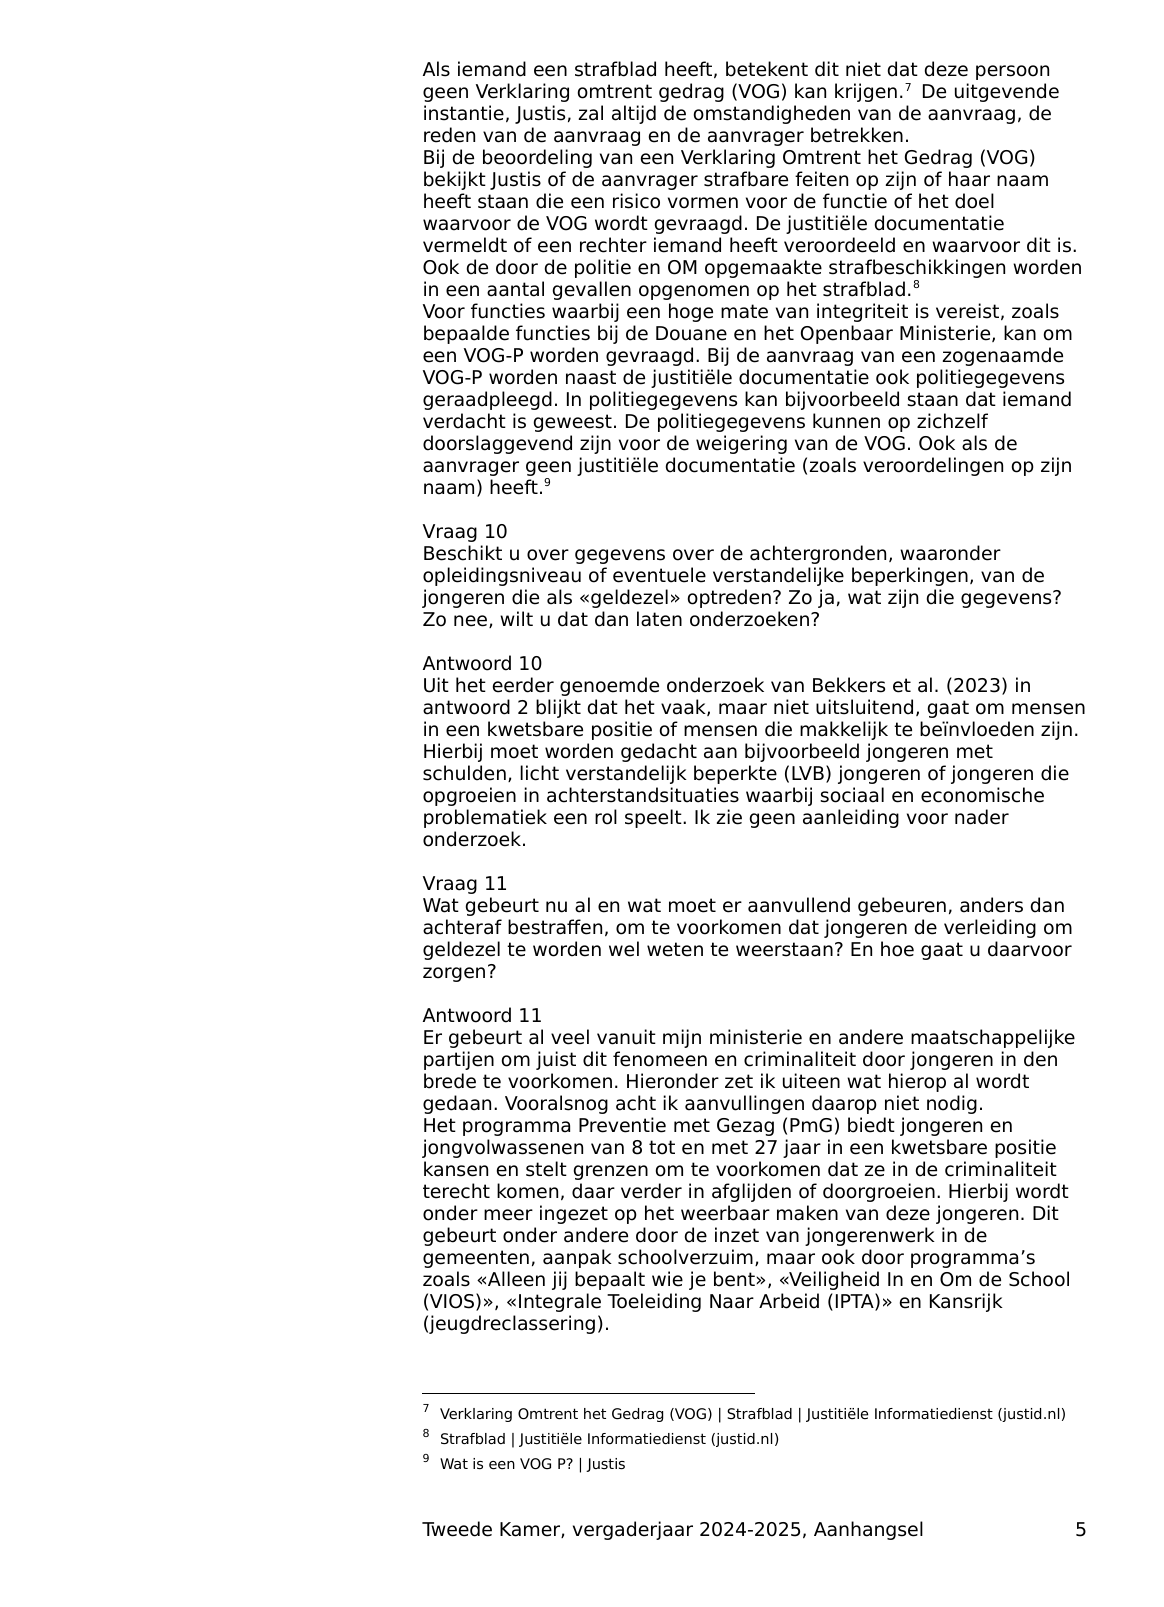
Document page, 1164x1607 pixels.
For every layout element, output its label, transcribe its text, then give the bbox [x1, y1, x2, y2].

text Wat gebeurt nu al en wat moet er aanvullend gebeuren, anders dan achteraf bestraffen, om te voorkomen dat jongeren de verleiding om geldezel te worden wel weten te weerstaan? En hoe gaat u daarvoor zorgen? [422, 895, 1087, 983]
text Antwoord 10 [422, 653, 1087, 675]
text Uit het eerder genoemde onderzoek van Bekkers et al. (2023) in antwoord 2 blijkt dat het vaak, maar niet uitsluitend, gaat om mensen in een kwetsbare positie of mensen die makkelijk te beïnvloeden zijn. Hierbij moet worden gedacht aan bijvoorbeeld jongeren met schulden, licht verstandelijk beperkte (LVB) jongeren of jongeren die opgroeien in achterstandsituaties waarbij sociaal en economische problematiek een rol speelt. Ik zie geen aanleiding voor nader onderzoek. [422, 675, 1087, 851]
text Bij de beoordeling van een Verklaring Omtrent het Gedrag (VOG) bekijkt Justis of de aanvrager strafbare feiten op zijn of haar naam heeft staan die een risico vormen voor de functie of het doel waarvoor de VOG wordt gevraagd. De justitiële documentatie vermeldt of een rechter iemand heeft veroordeeld en waarvoor dit is. Ook de door de politie en OM opgemaakte strafbeschikkingen worden in een aantal gevallen opgenomen op het strafblad. [422, 147, 1087, 301]
text Strafblad | Justitiële Informatiedienst (justid.nl) [422, 1427, 1087, 1449]
text Er gebeurt al veel vanuit mijn ministerie en andere maatschappelijke partijen om juist dit fenomeen en criminaliteit door jongeren in den brede te voorkomen. Hieronder zet ik uiteen wat hierop al wordt gedaan. Vooralsnog acht ik aanvullingen daarop niet nodig. [422, 1027, 1087, 1115]
text Wat is een VOG P? | Justis [422, 1452, 1087, 1474]
text Het programma Preventie met Gezag (PmG) biedt jongeren en jongvolwassenen van 8 tot en met 27 jaar in een kwetsbare positie kansen en stelt grenzen om te voorkomen dat ze in de criminaliteit terecht komen, daar verder in afglijden of doorgroeien. Hierbij wordt onder meer ingezet op het weerbaar maken van deze jongeren. Dit gebeurt onder andere door de inzet van jongerenwerk in de gemeenten, aanpak schoolverzuim, maar ook door programma’s zoals «Alleen jij bepaalt wie je bent», «Veiligheid In en Om de School (VIOS)», «Integrale Toeleiding Naar Arbeid (IPTA)» en Kansrijk (jeugdreclassering). [422, 1115, 1087, 1335]
text Beschikt u over gegevens over de achtergronden, waaronder opleidingsniveau of eventuele verstandelijke beperkingen, van de jongeren die als «geldezel» optreden? Zo ja, wat zijn die gegevens? Zo nee, wilt u dat dan laten onderzoeken? [422, 543, 1087, 631]
text Voor functies waarbij een hoge mate van integriteit is vereist, zoals bepaalde functies bij de Douane en het Openbaar Ministerie, kan om een VOG-P worden gevraagd. Bij de aanvraag van een zogenaamde VOG-P worden naast de justitiële documentatie ook politiegegevens geraadpleegd. In politiegegevens kan bijvoorbeeld staan dat iemand verdacht is geweest. De politiegegevens kunnen op zichzelf doorslaggevend zijn voor de weigering van de VOG. Ook als de aanvrager geen justitiële documentatie (zoals veroordelingen op zijn naam) heeft. [422, 301, 1087, 499]
text Vraag 11 [422, 873, 1087, 895]
text Vraag 10 [422, 521, 1087, 543]
text Verklaring Omtrent het Gedrag (VOG) | Strafblad | Justitiële Informatiedienst (justid.nl) [422, 1402, 1087, 1424]
text Antwoord 11 [422, 1005, 1087, 1027]
text Als iemand een strafblad heeft, betekent dit niet dat deze persoon geen Verklaring omtrent gedrag (VOG) kan krijgen. De uitgevende instantie, Justis, zal altijd de omstandigheden van de aanvraag, de reden van de aanvraag en de aanvrager betrekken. [422, 59, 1087, 147]
